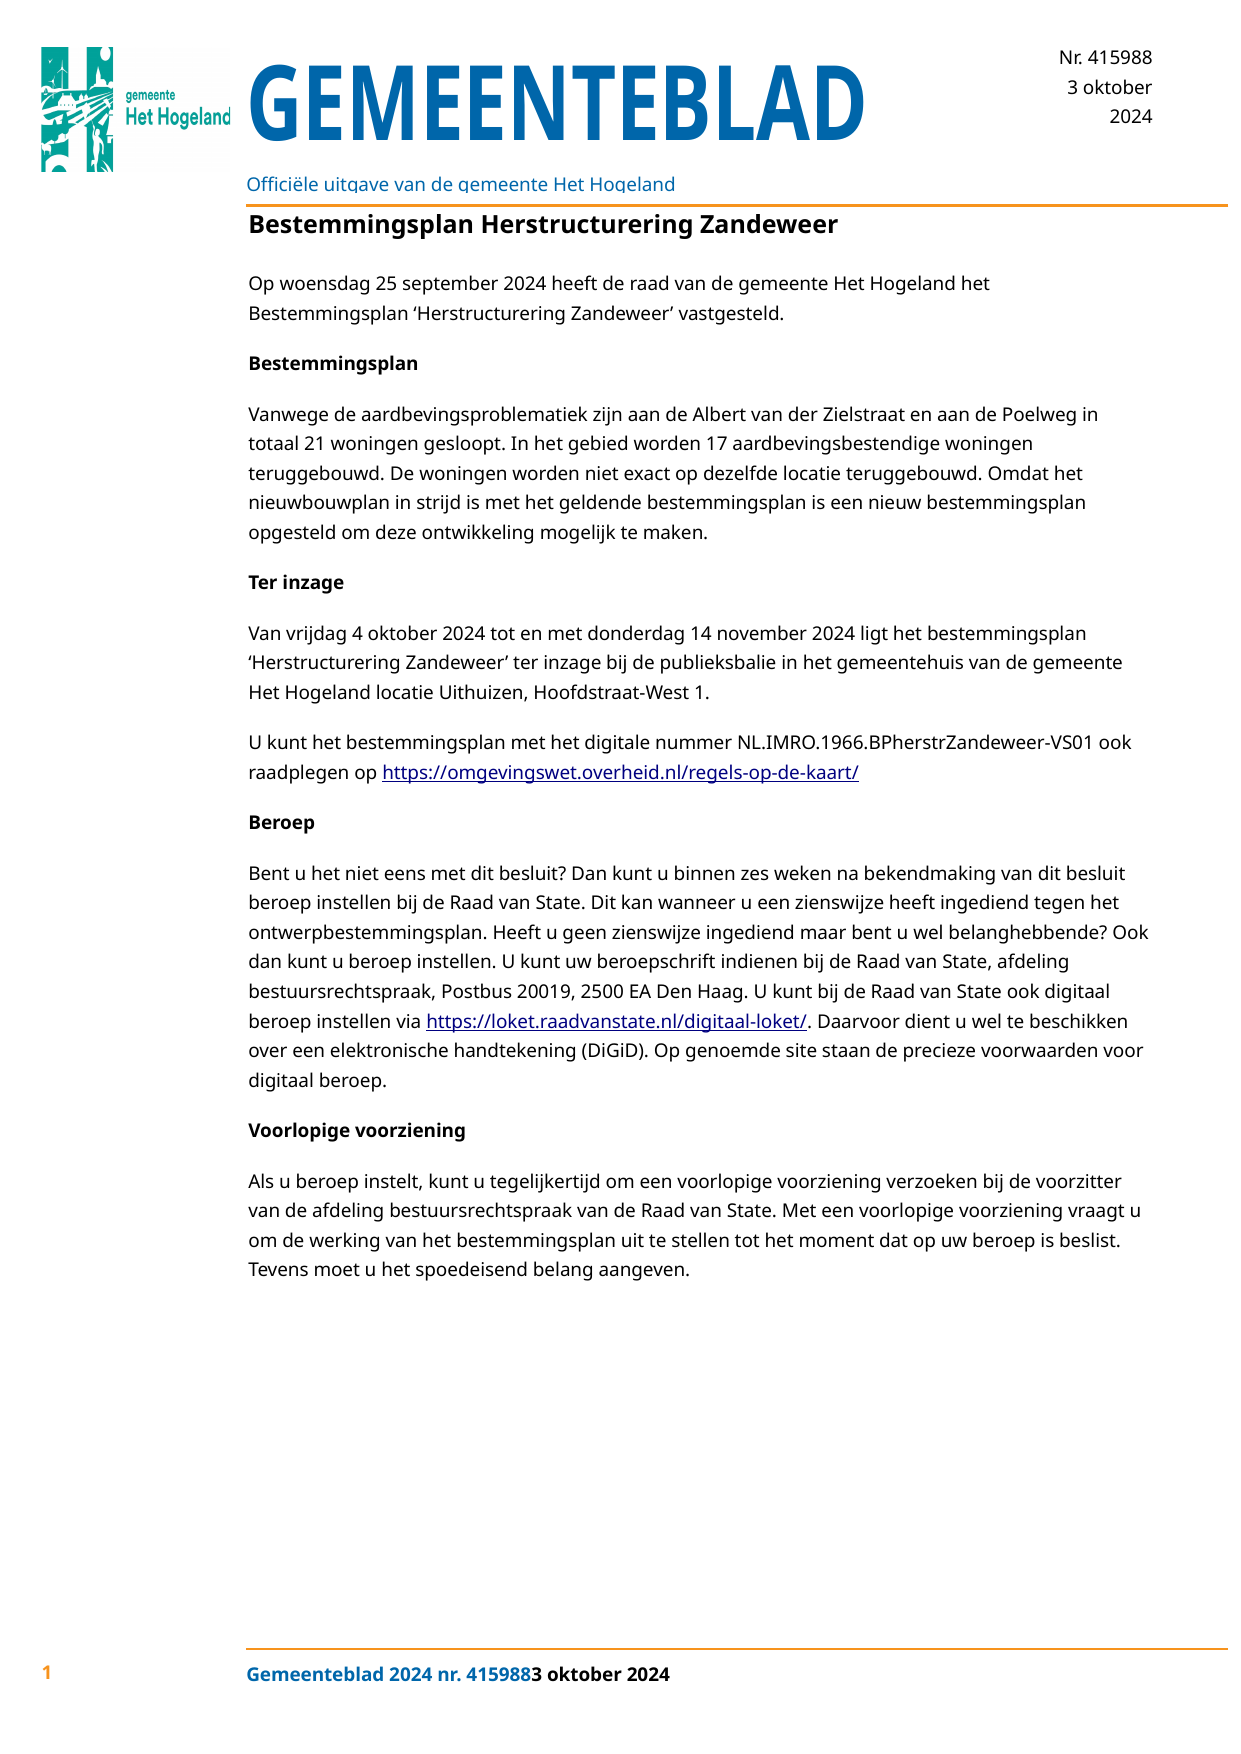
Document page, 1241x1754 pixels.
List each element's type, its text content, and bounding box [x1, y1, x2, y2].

text Op woensdag 25 september 2024 heeft de raad van de gemeente Het Hogeland het Bestemmingsplan ‘Herstructurering Zandeweer’ vastgesteld. [248, 270, 1152, 326]
text Bestemmingsplan [248, 350, 1152, 376]
text Voorlopige voorziening [248, 1117, 1152, 1143]
text Vanwege de aardbevingsproblematiek zijn aan de Albert van der Zielstraat en aan de Poelweg in totaal 21 woningen gesloopt. In het gebied worden 17 aardbevingsbestendige woningen teruggebouwd. De woningen worden niet exact op dezelfde locatie teruggebouwd. Omdat het nieuwbouwplan in strijd is met het geldende bestemmingsplan is een nieuw bestemmingsplan opgesteld om deze ontwikkeling mogelijk te maken. [248, 401, 1152, 545]
text Bestemmingsplan Herstructurering Zandeweer [248, 207, 1152, 241]
picture [41, 47, 231, 172]
text Bent u het niet eens met dit besluit? Dan kunt u binnen zes weken na bekendmaking van dit besluit beroep instellen bij de Raad van State. Dit kan wanneer u een zienswijze heeft ingediend tegen het ontwerpbestemmingsplan. Heeft u geen zienswijze ingediend maar bent u wel belanghebbende? Ook dan kunt u beroep instellen. U kunt uw beroepschrift indienen bij de Raad van State, afdeling bestuursrechtspraak, Postbus 20019, 2500 EA Den Haag. U kunt bij de Raad van State ook digitaal beroep instellen via https://loket.raadvanstate.nl/digitaal-loket/. Daarvoor dient u wel te beschikken over een elektronische handtekening (DiGiD). Op genoemde site staan de precieze voorwaarden voor digitaal beroep. [248, 860, 1152, 1093]
text Beroep [248, 809, 1152, 835]
text Als u beroep instelt, kunt u tegelijkertijd om een voorlopige voorziening verzoeken bij de voorzitter van de afdeling bestuursrechtspraak van de Raad van State. Met een voorlopige voorziening vraagt u om de werking van het bestemmingsplan uit te stellen tot het moment dat op uw beroep is beslist. Tevens moet u het spoedeisend belang aangeven. [248, 1168, 1152, 1282]
text U kunt het bestemmingsplan met het digitale nummer NL.IMRO.1966.BPherstrZandeweer-VS01 ook raadplegen op https://omgevingswet.overheid.nl/regels-op-de-kaart/ [248, 729, 1152, 785]
text Van vrijdag 4 oktober 2024 tot en met donderdag 14 november 2024 ligt het bestemmingsplan ‘Herstructurering Zandeweer’ ter inzage bij de publieksbalie in het gemeentehuis van de gemeente Het Hogeland locatie Uithuizen, Hoofdstraat-West 1. [248, 620, 1152, 705]
text Ter inzage [248, 569, 1152, 595]
